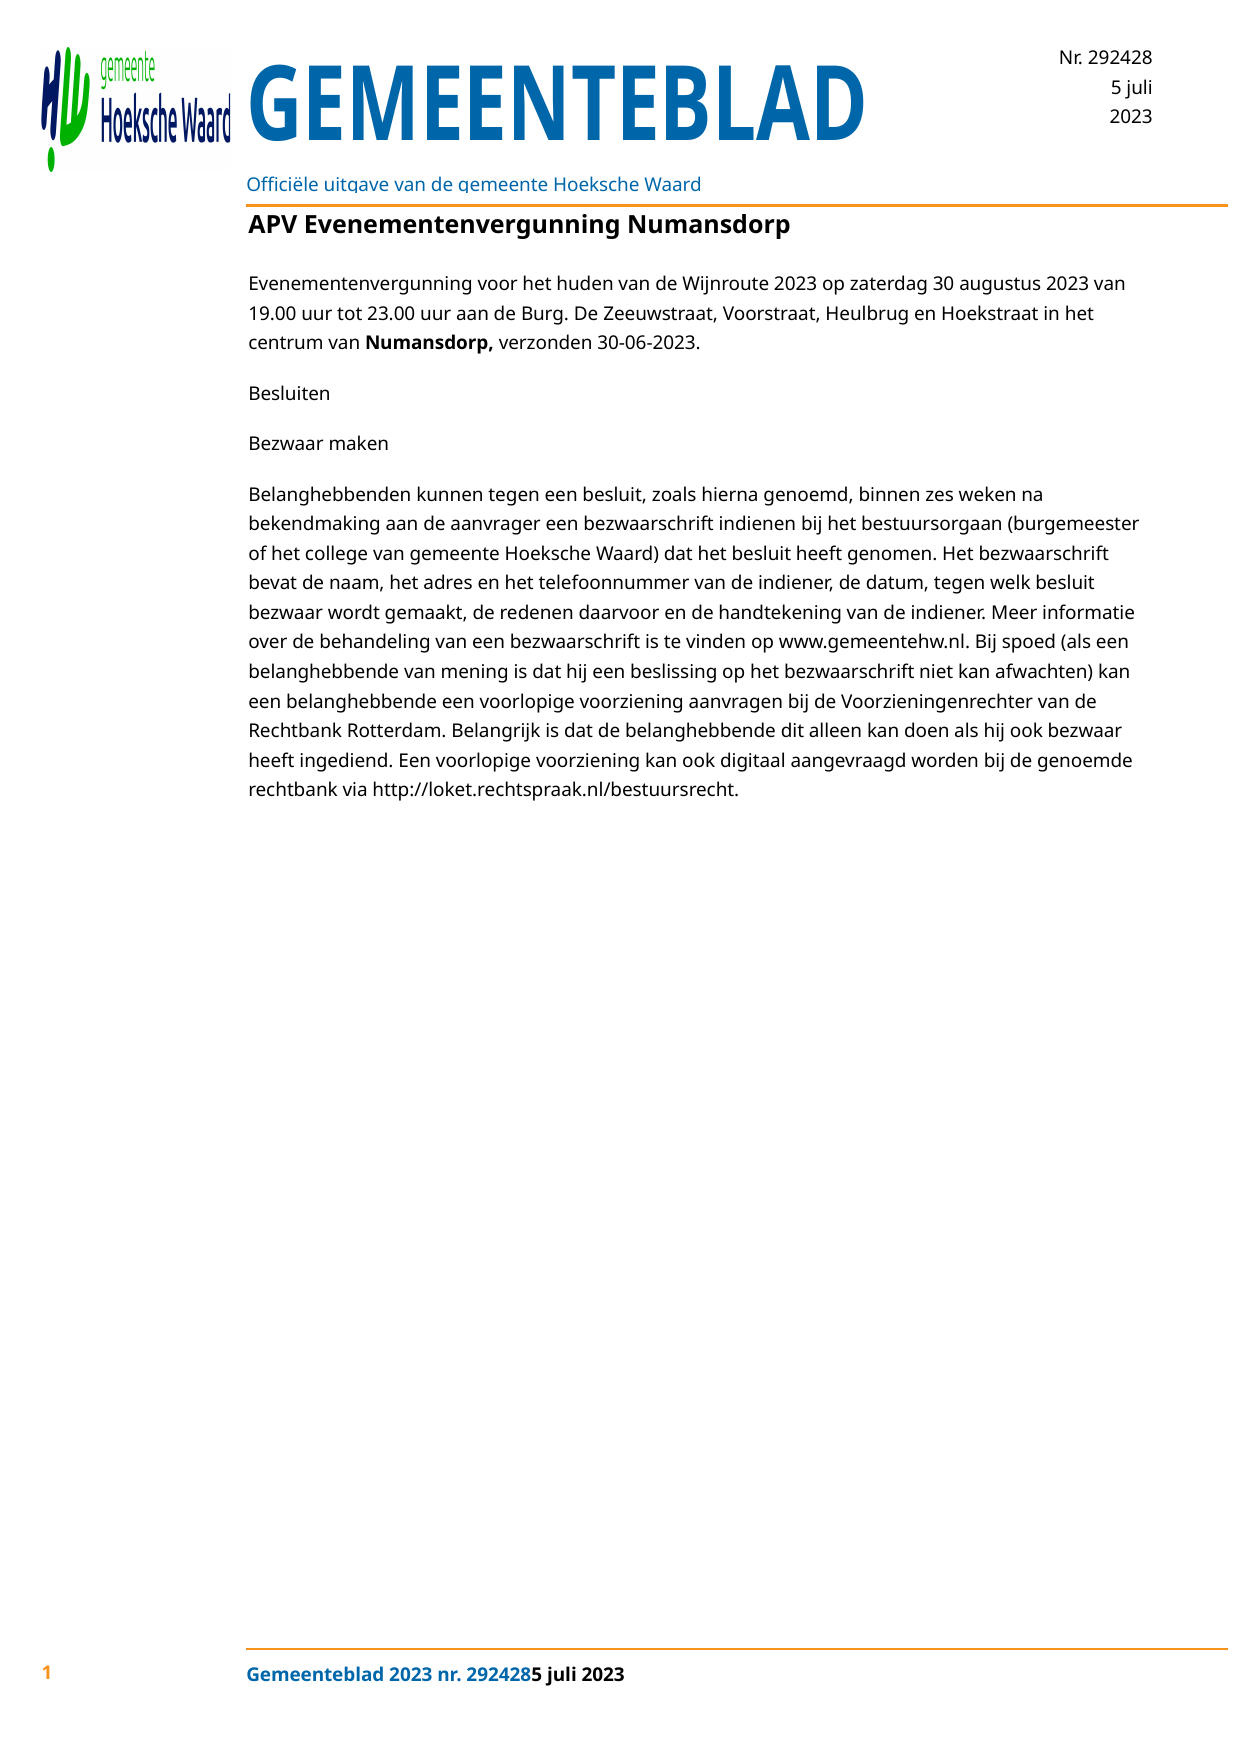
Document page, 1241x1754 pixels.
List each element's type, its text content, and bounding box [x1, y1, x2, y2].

text APV Evenementenvergunning Numansdorp [248, 207, 1152, 241]
text Bezwaar maken [248, 430, 1152, 456]
text Besluiten [248, 380, 1152, 406]
text Belanghebbenden kunnen tegen een besluit, zoals hierna genoemd, binnen zes weken na bekendmaking aan de aanvrager een bezwaarschrift indienen bij het bestuursorgaan (burgemeester of het college van gemeente Hoeksche Waard) dat het besluit heeft genomen. Het bezwaarschrift bevat de naam, het adres en het telefoonnummer van de indiener, de datum, tegen welk besluit bezwaar wordt gemaakt, de redenen daarvoor en de handtekening van de indiener. Meer informatie over de behandeling van een bezwaarschrift is te vinden op www.gemeentehw.nl. Bij spoed (als een belanghebbende van mening is dat hij een beslissing op het bezwaarschrift niet kan afwachten) kan een belanghebbende een voorlopige voorziening aanvragen bij de Voorzieningenrechter van de Rechtbank Rotterdam. Belangrijk is dat de belanghebbende dit alleen kan doen als hij ook bezwaar heeft ingediend. Een voorlopige voorziening kan ook digitaal aangevraagd worden bij de genoemde rechtbank via http://loket.rechtspraak.nl/bestuursrecht. [248, 481, 1152, 802]
text Evenementenvergunning voor het huden van de Wijnroute 2023 op zaterdag 30 augustus 2023 van 19.00 uur tot 23.00 uur aan de Burg. De Zeeuwstraat, Voorstraat, Heulbrug en Hoekstraat in het centrum van Numansdorp, verzonden 30-06-2023. [248, 270, 1152, 355]
picture [41, 47, 231, 172]
